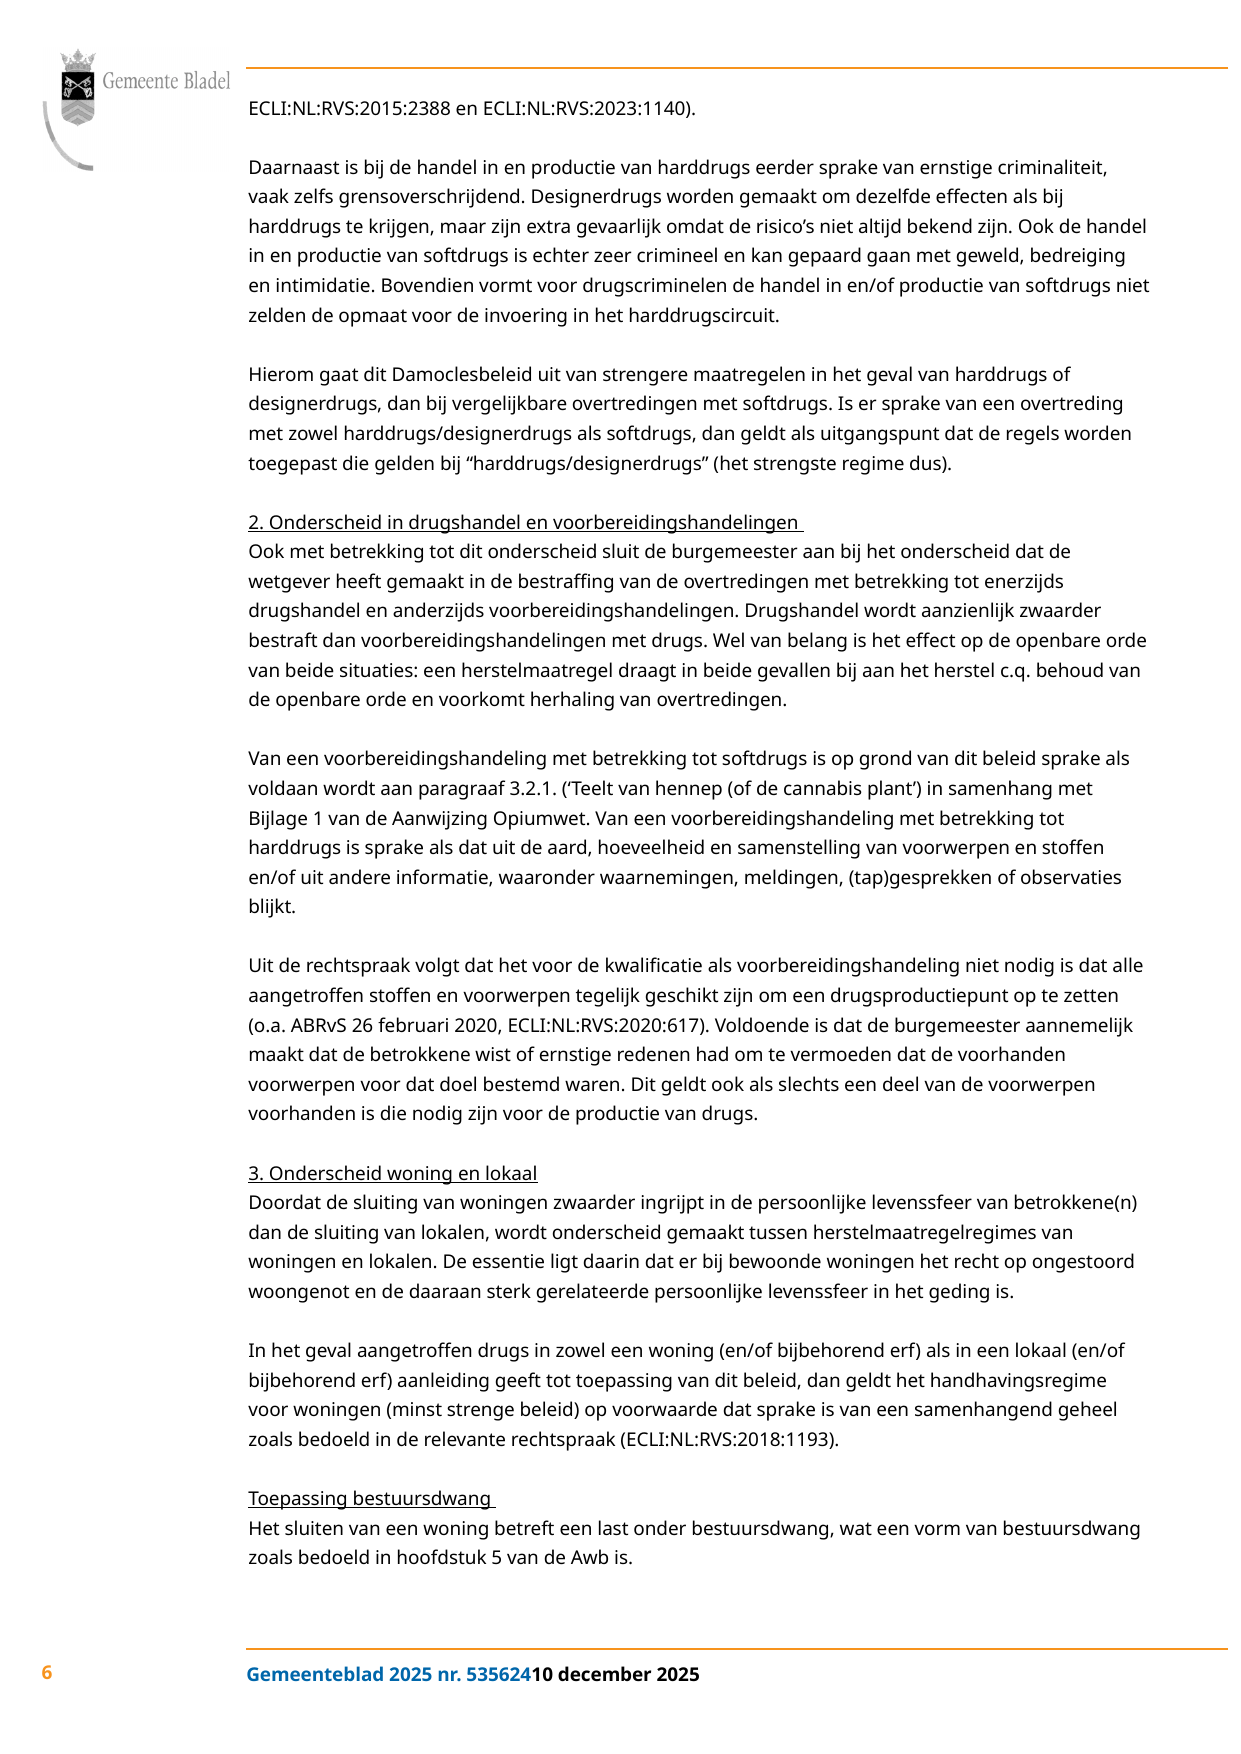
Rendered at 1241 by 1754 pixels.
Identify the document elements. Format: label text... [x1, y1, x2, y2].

text Ook met betrekking tot dit onderscheid sluit de burgemeester aan bij het onderscheid dat de wetgever heeft gemaakt in de bestraffing van de overtredingen met betrekking tot enerzijds drugshandel en anderzijds voorbereidingshandelingen. Drugshandel wordt aanzienlijk zwaarder bestraft dan voorbereidingshandelingen met drugs. Wel van belang is het effect op de openbare orde van beide situaties: een herstelmaatregel draagt in beide gevallen bij aan het herstel c.q. behoud van de openbare orde en voorkomt herhaling van overtredingen. [248, 538, 1152, 712]
text Toepassing bestuursdwang [248, 1485, 1152, 1511]
text ECLI:NL:RVS:2015:2388 en ECLI:NL:RVS:2023:1140). [248, 95, 1152, 121]
text Doordat de sluiting van woningen zwaarder ingrijpt in de persoonlijke levenssfeer van betrokkene(n) dan de sluiting van lokalen, wordt onderscheid gemaakt tussen herstelmaatregelregimes van woningen en lokalen. De essentie ligt daarin dat er bij bewoonde woningen het recht op ongestoord woongenot en de daaraan sterk gerelateerde persoonlijke levenssfeer in het geding is. [248, 1189, 1152, 1304]
text 2. Onderscheid in drugshandel en voorbereidingshandelingen [248, 509, 1152, 535]
text 3. Onderscheid woning en lokaal [248, 1160, 1152, 1186]
text Daarnaast is bij de handel in en productie van harddrugs eerder sprake van ernstige criminaliteit, vaak zelfs grensoverschrijdend. Designerdrugs worden gemaakt om dezelfde effecten als bij harddrugs te krijgen, maar zijn extra gevaarlijk omdat de risico’s niet altijd bekend zijn. Ook de handel in en productie van softdrugs is echter zeer crimineel en kan gepaard gaan met geweld, bedreiging en intimidatie. Bovendien vormt voor drugscriminelen de handel in en/of productie van softdrugs niet zelden de opmaat voor de invoering in het harddrugscircuit. [248, 154, 1152, 328]
text In het geval aangetroffen drugs in zowel een woning (en/of bijbehorend erf) als in een lokaal (en/of bijbehorend erf) aanleiding geeft tot toepassing van dit beleid, dan geldt het handhavingsregime voor woningen (minst strenge beleid) op voorwaarde dat sprake is van een samenhangend geheel zoals bedoeld in de relevante rechtspraak (ECLI:NL:RVS:2018:1193). [248, 1337, 1152, 1452]
text Het sluiten van een woning betreft een last onder bestuursdwang, wat een vorm van bestuursdwang zoals bedoeld in hoofdstuk 5 van de Awb is. [248, 1515, 1152, 1570]
text Van een voorbereidingshandeling met betrekking tot softdrugs is op grond van dit beleid sprake als voldaan wordt aan paragraaf 3.2.1. (‘Teelt van hennep (of de cannabis plant’) in samenhang met Bijlage 1 van de Aanwijzing Opiumwet. Van een voorbereidingshandeling met betrekking tot harddrugs is sprake als dat uit de aard, hoeveelheid en samenstelling van voorwerpen en stoffen en/of uit andere informatie, waaronder waarnemingen, meldingen, (tap)gesprekken of observaties blijkt. [248, 746, 1152, 919]
picture [41, 47, 231, 172]
text Hierom gaat dit Damoclesbeleid uit van strengere maatregelen in het geval van harddrugs of designerdrugs, dan bij vergelijkbare overtredingen met softdrugs. Is er sprake van een overtreding met zowel harddrugs/designerdrugs als softdrugs, dan geldt als uitgangspunt dat de regels worden toegepast die gelden bij “harddrugs/designerdrugs” (het strengste regime dus). [248, 361, 1152, 476]
text Uit de rechtspraak volgt dat het voor de kwalificatie als voorbereidingshandeling niet nodig is dat alle aangetroffen stoffen en voorwerpen tegelijk geschikt zijn om een drugsproductiepunt op te zetten (o.a. ABRvS 26 februari 2020, ECLI:NL:RVS:2020:617). Voldoende is dat de burgemeester aannemelijk maakt dat de betrokkene wist of ernstige redenen had om te vermoeden dat de voorhanden voorwerpen voor dat doel bestemd waren. Dit geldt ook als slechts een deel van de voorwerpen voorhanden is die nodig zijn voor de productie van drugs. [248, 953, 1152, 1126]
